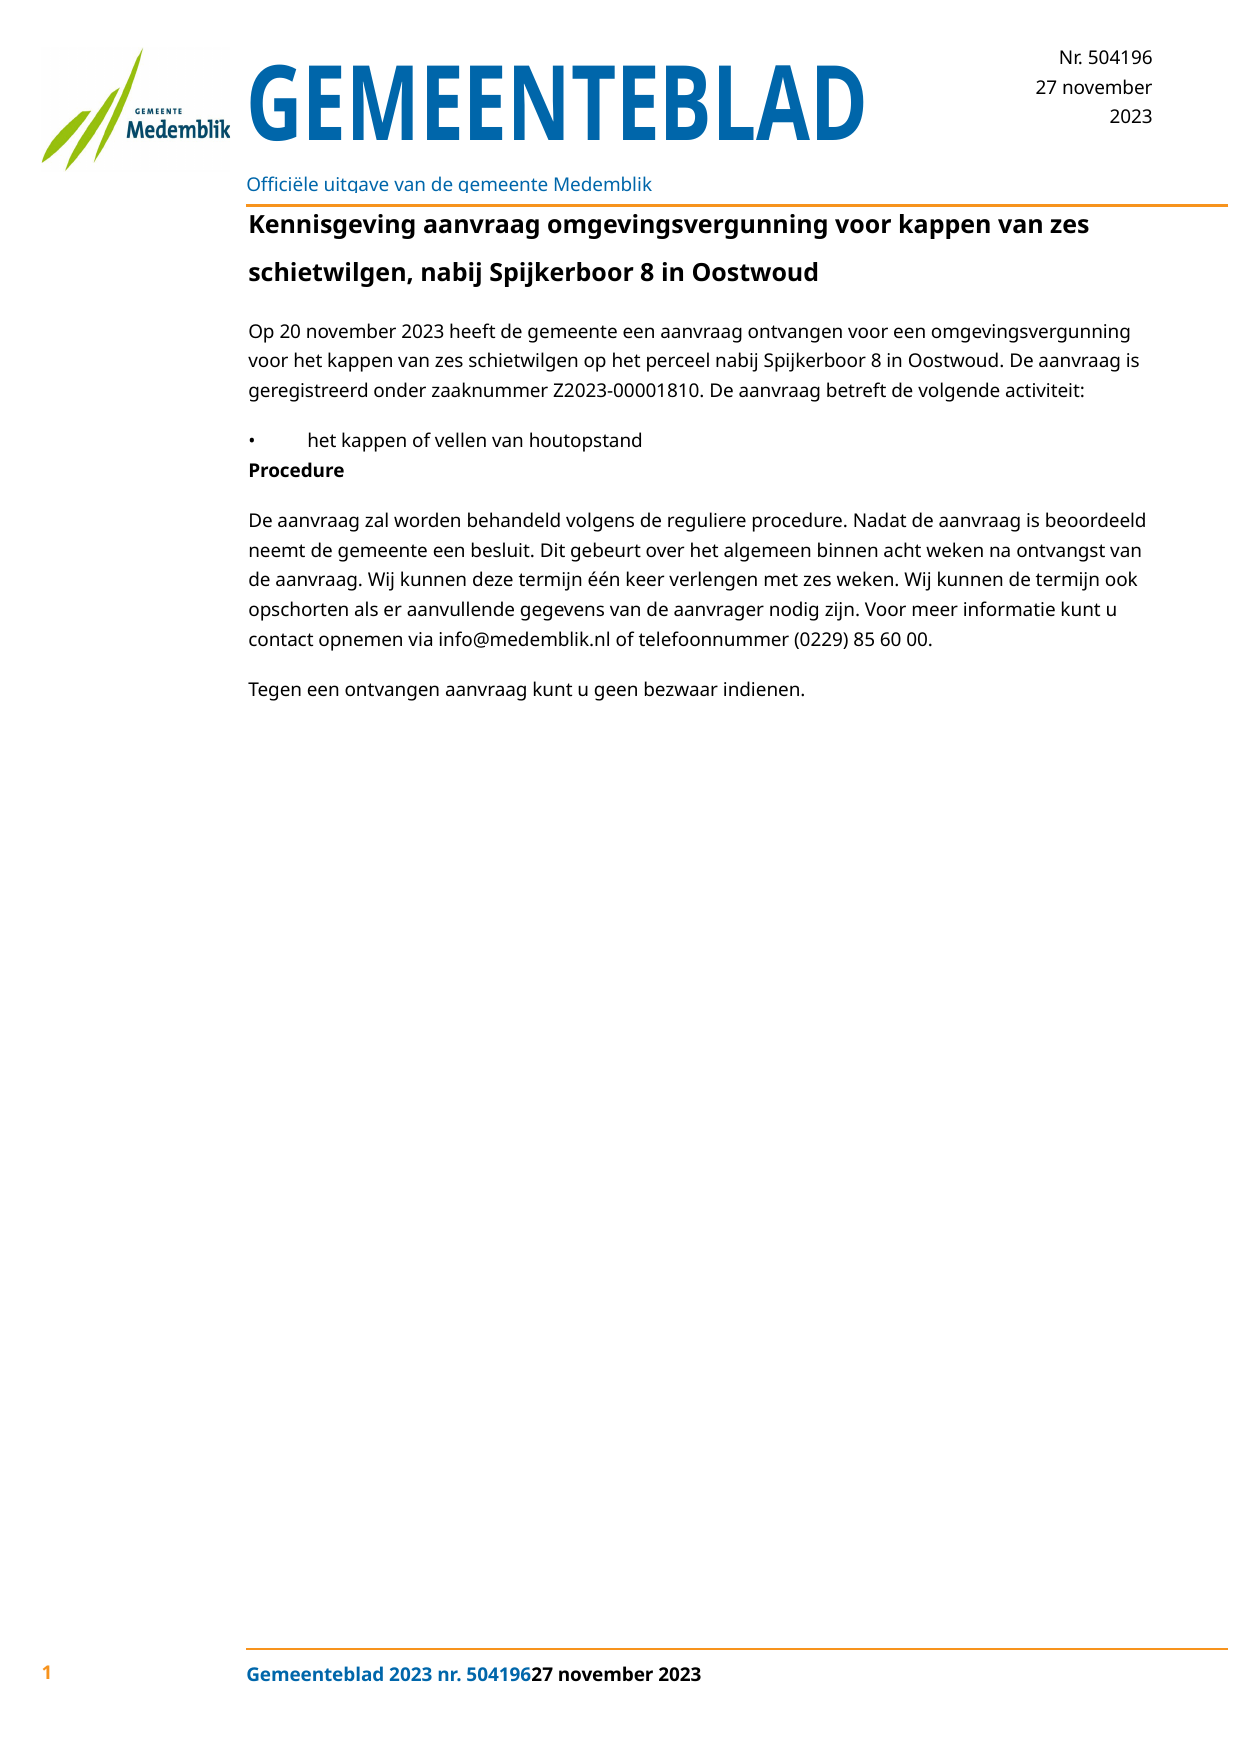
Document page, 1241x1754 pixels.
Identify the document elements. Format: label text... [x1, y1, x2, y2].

text Tegen een ontvangen aanvraag kunt u geen bezwaar indienen. [248, 676, 1152, 702]
list het kappen of vellen van houtopstand [248, 427, 1152, 453]
text Procedure [248, 457, 1152, 483]
text Op 20 november 2023 heeft de gemeente een aanvraag ontvangen voor een omgevingsvergunning voor het kappen van zes schietwilgen op het perceel nabij Spijkerboor 8 in Oostwoud. De aanvraag is geregistreerd onder zaaknummer Z2023-00001810. De aanvraag betreft de volgende activiteit: [248, 318, 1152, 403]
picture [41, 47, 231, 172]
text Kennisgeving aanvraag omgevingsvergunning voor kappen van zes schietwilgen, nabij Spijkerboor 8 in Oostwoud [248, 207, 1152, 288]
text De aanvraag zal worden behandeld volgens de reguliere procedure. Nadat de aanvraag is beoordeeld neemt de gemeente een besluit. Dit gebeurt over het algemeen binnen acht weken na ontvangst van de aanvraag. Wij kunnen deze termijn één keer verlengen met zes weken. Wij kunnen de termijn ook opschorten als er aanvullende gegevens van de aanvrager nodig zijn. Voor meer informatie kunt u contact opnemen via info@medemblik.nl of telefoonnummer (0229) 85 60 00. [248, 507, 1152, 652]
